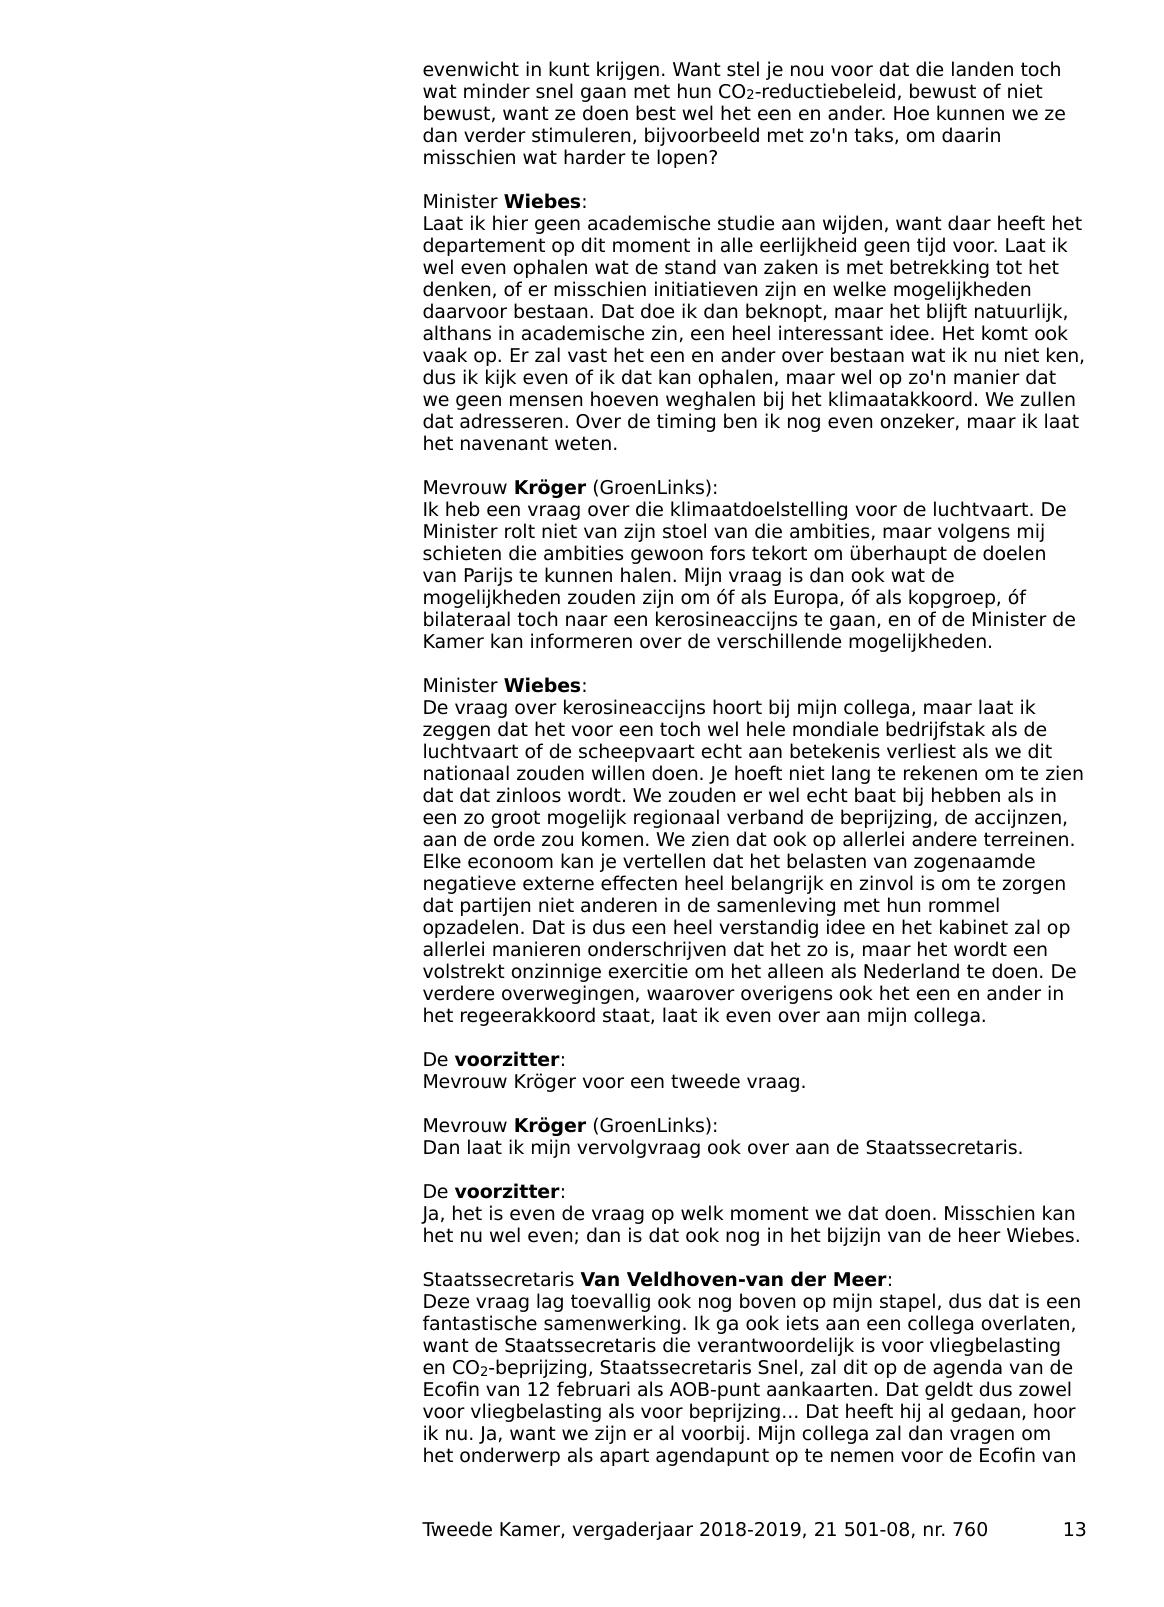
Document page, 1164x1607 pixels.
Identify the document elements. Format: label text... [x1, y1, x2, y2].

text Minister Wiebes: [422, 675, 1087, 697]
text Mevrouw Kröger (GroenLinks): [422, 1115, 1087, 1137]
text Mevrouw Kröger (GroenLinks): [422, 477, 1087, 499]
text De vraag over kerosineaccijns hoort bij mijn collega, maar laat ik zeggen dat het voor een toch wel hele mondiale bedrijfstak als de luchtvaart of de scheepvaart echt aan betekenis verliest als we dit nationaal zouden willen doen. Je hoeft niet lang te rekenen om te zien dat dat zinloos wordt. We zouden er wel echt baat bij hebben als in een zo groot mogelijk regionaal verband de beprijzing, de accijnzen, aan de orde zou komen. We zien dat ook op allerlei andere terreinen. Elke econoom kan je vertellen dat het belasten van zogenaamde negatieve externe effecten heel belangrijk en zinvol is om te zorgen dat partijen niet anderen in de samenleving met hun rommel opzadelen. Dat is dus een heel verstandig idee en het kabinet zal op allerlei manieren onderschrijven dat het zo is, maar het wordt een volstrekt onzinnige exercitie om het alleen als Nederland te doen. De verdere overwegingen, waarover overigens ook het een en ander in het regeerakkoord staat, laat ik even over aan mijn collega. [422, 697, 1087, 1027]
text Dan laat ik mijn vervolgvraag ook over aan de Staatssecretaris. [422, 1137, 1087, 1159]
text Minister Wiebes: [422, 191, 1087, 213]
text evenwicht in kunt krijgen. Want stel je nou voor dat die landen toch wat minder snel gaan met hun CO2-reductiebeleid, bewust of niet bewust, want ze doen best wel het een en ander. Hoe kunnen we ze dan verder stimuleren, bijvoorbeeld met zo'n taks, om daarin misschien wat harder te lopen? [422, 59, 1087, 169]
text De voorzitter: [422, 1049, 1087, 1071]
text Staatssecretaris Van Veldhoven-van der Meer: [422, 1269, 1087, 1291]
text Ik heb een vraag over die klimaatdoelstelling voor de luchtvaart. De Minister rolt niet van zijn stoel van die ambities, maar volgens mij schieten die ambities gewoon fors tekort om überhaupt de doelen van Parijs te kunnen halen. Mijn vraag is dan ook wat de mogelijkheden zouden zijn om óf als Europa, óf als kopgroep, óf bilateraal toch naar een kerosineaccijns te gaan, en of de Minister de Kamer kan informeren over de verschillende mogelijkheden. [422, 499, 1087, 653]
text Laat ik hier geen academische studie aan wijden, want daar heeft het departement op dit moment in alle eerlijkheid geen tijd voor. Laat ik wel even ophalen wat de stand van zaken is met betrekking tot het denken, of er misschien initiatieven zijn en welke mogelijkheden daarvoor bestaan. Dat doe ik dan beknopt, maar het blijft natuurlijk, althans in academische zin, een heel interessant idee. Het komt ook vaak op. Er zal vast het een en ander over bestaan wat ik nu niet ken, dus ik kijk even of ik dat kan ophalen, maar wel op zo'n manier dat we geen mensen hoeven weghalen bij het klimaatakkoord. We zullen dat adresseren. Over de timing ben ik nog even onzeker, maar ik laat het navenant weten. [422, 213, 1087, 455]
text De voorzitter: [422, 1181, 1087, 1203]
text Ja, het is even de vraag op welk moment we dat doen. Misschien kan het nu wel even; dan is dat ook nog in het bijzijn van de heer Wiebes. [422, 1203, 1087, 1247]
text Mevrouw Kröger voor een tweede vraag. [422, 1071, 1087, 1093]
text Deze vraag lag toevallig ook nog boven op mijn stapel, dus dat is een fantastische samenwerking. Ik ga ook iets aan een collega overlaten, want de Staatssecretaris die verantwoordelijk is voor vliegbelasting en CO2-beprijzing, Staatssecretaris Snel, zal dit op de agenda van de Ecofin van 12 februari als AOB-punt aankaarten. Dat geldt dus zowel voor vliegbelasting als voor beprijzing... Dat heeft hij al gedaan, hoor ik nu. Ja, want we zijn er al voorbij. Mijn collega zal dan vragen om het onderwerp als apart agendapunt op te nemen voor de Ecofin van [422, 1291, 1087, 1467]
